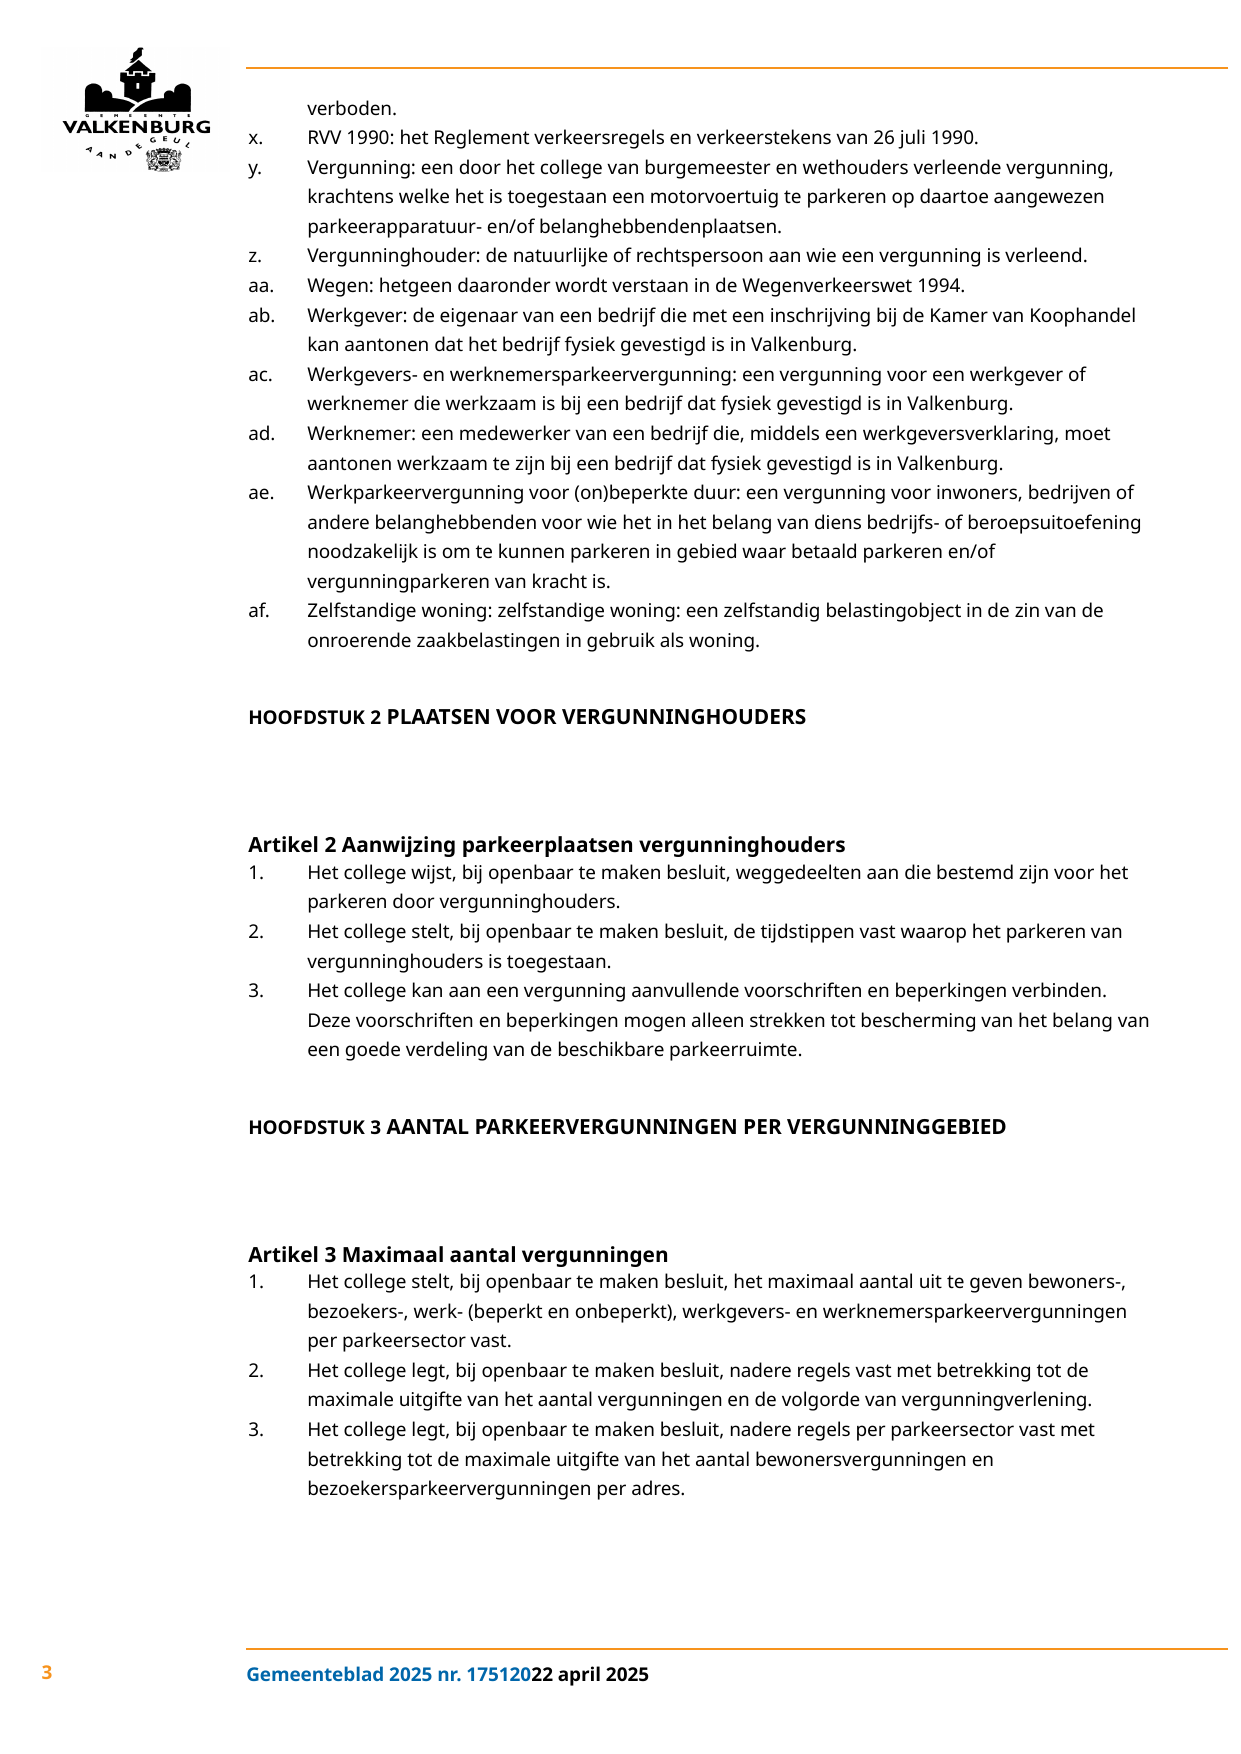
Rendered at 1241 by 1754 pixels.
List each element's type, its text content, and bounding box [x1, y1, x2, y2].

list Het college stelt, bij openbaar te maken besluit, het maximaal aantal uit te geven bewoners-, bezoekers-, werk- (beperkt en onbeperkt), werkgevers- en werknemersparkeervergunningen per parkeersector vast. [248, 1268, 1152, 1353]
list Het college legt, bij openbaar te maken besluit, nadere regels vast met betrekking tot de maximale uitgifte van het aantal vergunningen en de volgorde van vergunningverlening. [248, 1357, 1152, 1412]
list Het college kan aan een vergunning aanvullende voorschriften en beperkingen verbinden. Deze voorschriften en beperkingen mogen alleen strekken tot bescherming van het belang van een goede verdeling van de beschikbare parkeerruimte. [248, 977, 1152, 1062]
list Vergunninghouder: de natuurlijke of rechtspersoon aan wie een vergunning is verleend. [248, 243, 1152, 268]
list Werkgevers- en werknemersparkeervergunning: een vergunning voor een werkgever of werknemer die werkzaam is bij een bedrijf dat fysiek gevestigd is in Valkenburg. [248, 361, 1152, 416]
text Artikel 3 Maximaal aantal vergunningen [248, 1240, 1152, 1268]
text HOOFDSTUK 2 PLAATSEN VOOR VERGUNNINGHOUDERS [248, 702, 1152, 731]
list RVV 1990: het Reglement verkeersregels en verkeerstekens van 26 juli 1990. [248, 124, 1152, 150]
text Artikel 2 Aanwijzing parkeerplaatsen vergunninghouders [248, 831, 1152, 859]
list Wegen: hetgeen daaronder wordt verstaan in de Wegenverkeerswet 1994. [248, 272, 1152, 298]
list Werkgever: de eigenaar van een bedrijf die met een inschrijving bij de Kamer van Koophandel kan aantonen dat het bedrijf fysiek gevestigd is in Valkenburg. [248, 302, 1152, 357]
list Werkparkeervergunning voor (on)beperkte duur: een vergunning voor inwoners, bedrijven of andere belanghebbenden voor wie het in het belang van diens bedrijfs- of beroepsuitoefening noodzakelijk is om te kunnen parkeren in gebied waar betaald parkeren en/of vergunningparkeren van kracht is. [248, 479, 1152, 594]
list Werknemer: een medewerker van een bedrijf die, middels een werkgeversverklaring, moet aantonen werkzaam te zijn bij een bedrijf dat fysiek gevestigd is in Valkenburg. [248, 420, 1152, 476]
list Zelfstandige woning: zelfstandige woning: een zelfstandig belastingobject in de zin van de onroerende zaakbelastingen in gebruik als woning. [248, 598, 1152, 653]
list verboden. [248, 95, 1152, 121]
list Het college wijst, bij openbaar te maken besluit, weggedeelten aan die bestemd zijn voor het parkeren door vergunninghouders. [248, 859, 1152, 914]
picture [41, 47, 231, 172]
text HOOFDSTUK 3 AANTAL PARKEERVERGUNNINGEN PER VERGUNNINGGEBIED [248, 1112, 1152, 1140]
list Vergunning: een door het college van burgemeester en wethouders verleende vergunning, krachtens welke het is toegestaan een motorvoertuig te parkeren op daartoe aangewezen parkeerapparatuur- en/of belanghebbendenplaatsen. [248, 154, 1152, 239]
list Het college stelt, bij openbaar te maken besluit, de tijdstippen vast waarop het parkeren van vergunninghouders is toegestaan. [248, 918, 1152, 973]
list Het college legt, bij openbaar te maken besluit, nadere regels per parkeersector vast met betrekking tot de maximale uitgifte van het aantal bewonersvergunningen en bezoekersparkeervergunningen per adres. [248, 1416, 1152, 1501]
